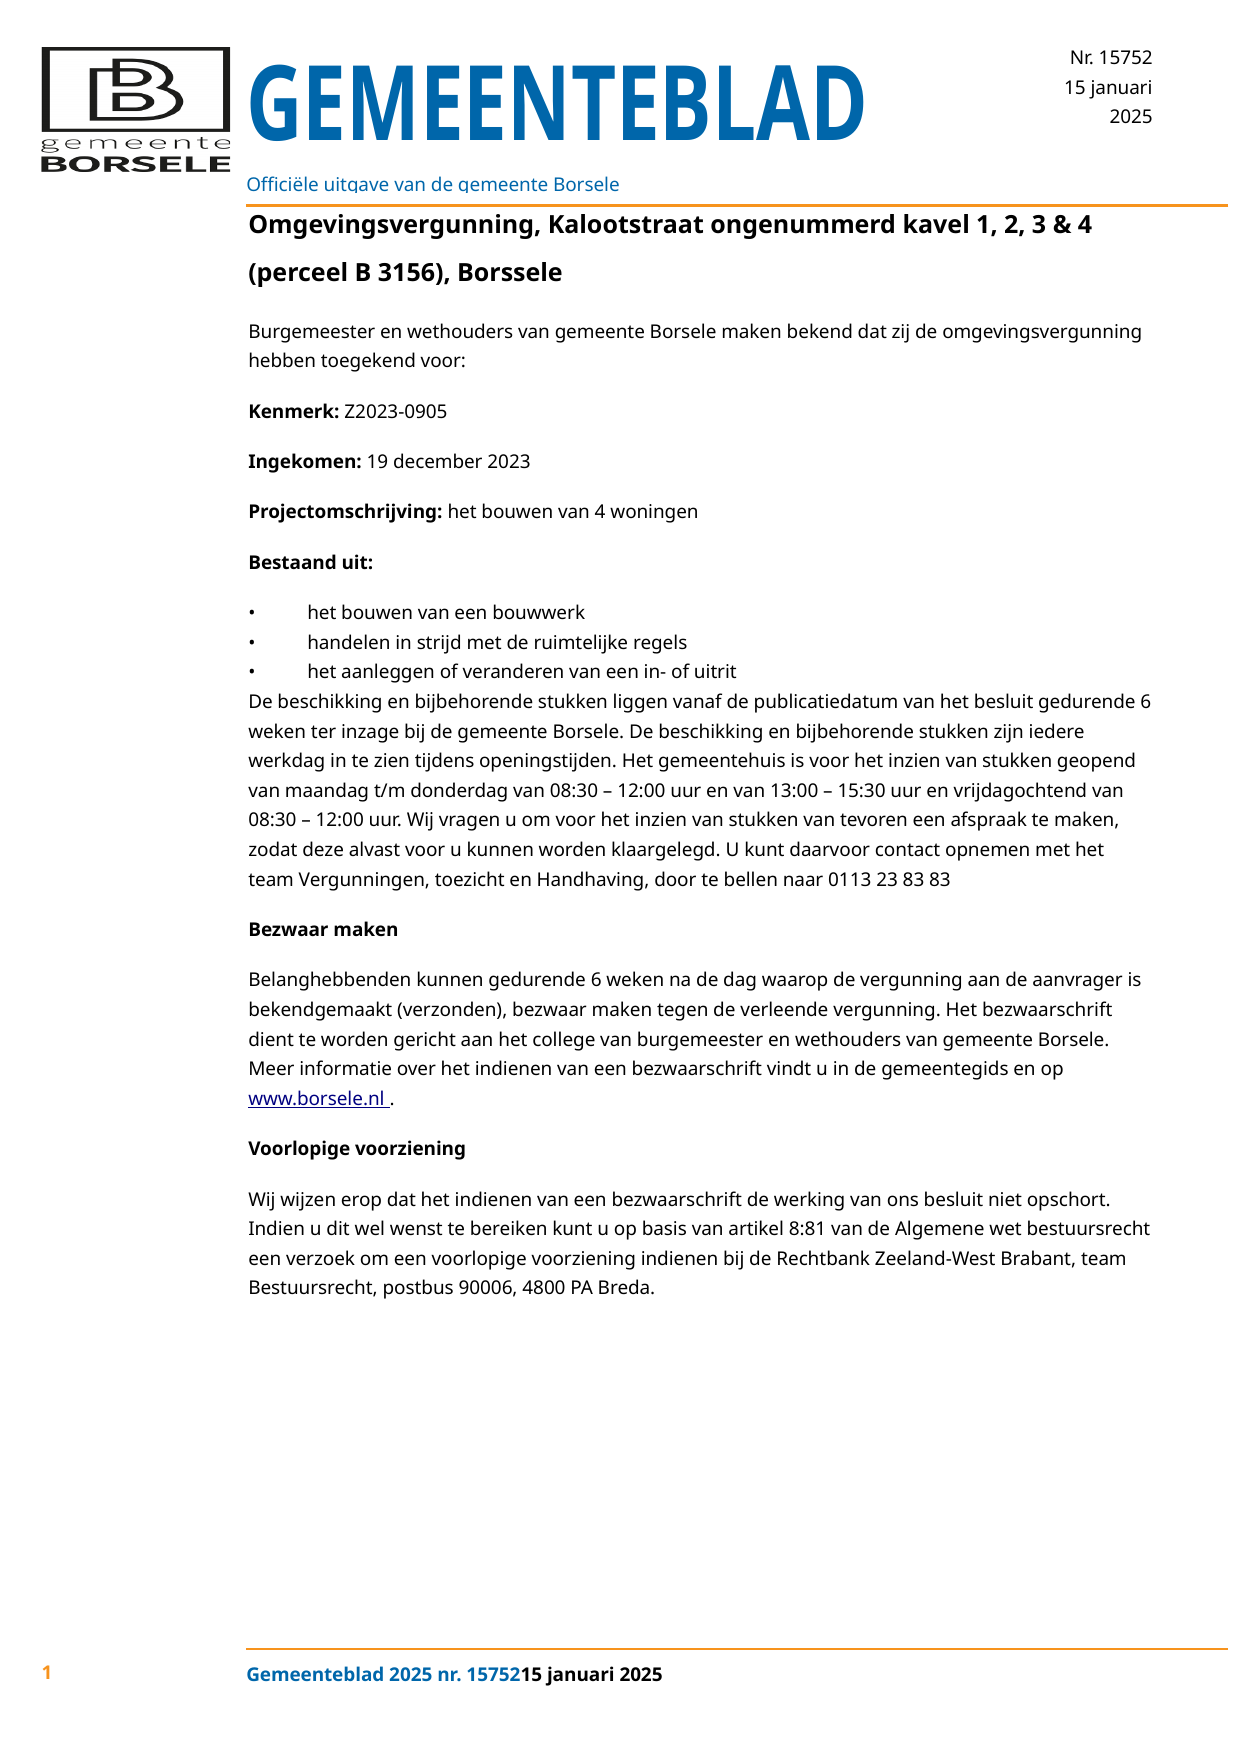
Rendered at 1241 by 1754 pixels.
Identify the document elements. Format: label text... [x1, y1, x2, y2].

text Belanghebbenden kunnen gedurende 6 weken na de dag waarop de vergunning aan de aanvrager is bekendgemaakt (verzonden), bezwaar maken tegen de verleende vergunning. Het bezwaarschrift dient te worden gericht aan het college van burgemeester en wethouders van gemeente Borsele. Meer informatie over het indienen van een bezwaarschrift vindt u in de gemeentegids en op www.borsele.nl . [248, 967, 1152, 1111]
text Projectomschrijving: het bouwen van 4 woningen [248, 499, 1152, 524]
text De beschikking en bijbehorende stukken liggen vanaf de publicatiedatum van het besluit gedurende 6 weken ter inzage bij de gemeente Borsele. De beschikking en bijbehorende stukken zijn iedere werkdag in te zien tijdens openingstijden. Het gemeentehuis is voor het inzien van stukken geopend van maandag t/m donderdag van 08:30 – 12:00 uur en van 13:00 – 15:30 uur en vrijdagochtend van 08:30 – 12:00 uur. Wij vragen u om voor het inzien van stukken van tevoren een afspraak te maken, zodat deze alvast voor u kunnen worden klaargelegd. U kunt daarvoor contact opnemen met het team Vergunningen, toezicht en Handhaving, door te bellen naar 0113 23 83 83 [248, 688, 1152, 892]
list het aanleggen of veranderen van een in- of uitrit [248, 659, 1152, 684]
text Bestaand uit: [248, 549, 1152, 575]
picture [41, 47, 231, 172]
text Voorlopige voorziening [248, 1135, 1152, 1161]
list het bouwen van een bouwwerk [248, 599, 1152, 625]
text Kenmerk: Z2023-0905 [248, 398, 1152, 424]
text Omgevingsvergunning, Kalootstraat ongenummerd kavel 1, 2, 3 & 4 (perceel B 3156), Borssele [248, 207, 1152, 288]
text Bezwaar maken [248, 916, 1152, 942]
text Ingekomen: 19 december 2023 [248, 448, 1152, 474]
text Wij wijzen erop dat het indienen van een bezwaarschrift de werking van ons besluit niet opschort. Indien u dit wel wenst te bereiken kunt u op basis van artikel 8:81 van de Algemene wet bestuursrecht een verzoek om een voorlopige voorziening indienen bij de Rechtbank Zeeland-West Brabant, team Bestuursrecht, postbus 90006, 4800 PA Breda. [248, 1186, 1152, 1300]
list handelen in strijd met de ruimtelijke regels [248, 629, 1152, 655]
text Burgemeester en wethouders van gemeente Borsele maken bekend dat zij de omgevingsvergunning hebben toegekend voor: [248, 318, 1152, 373]
